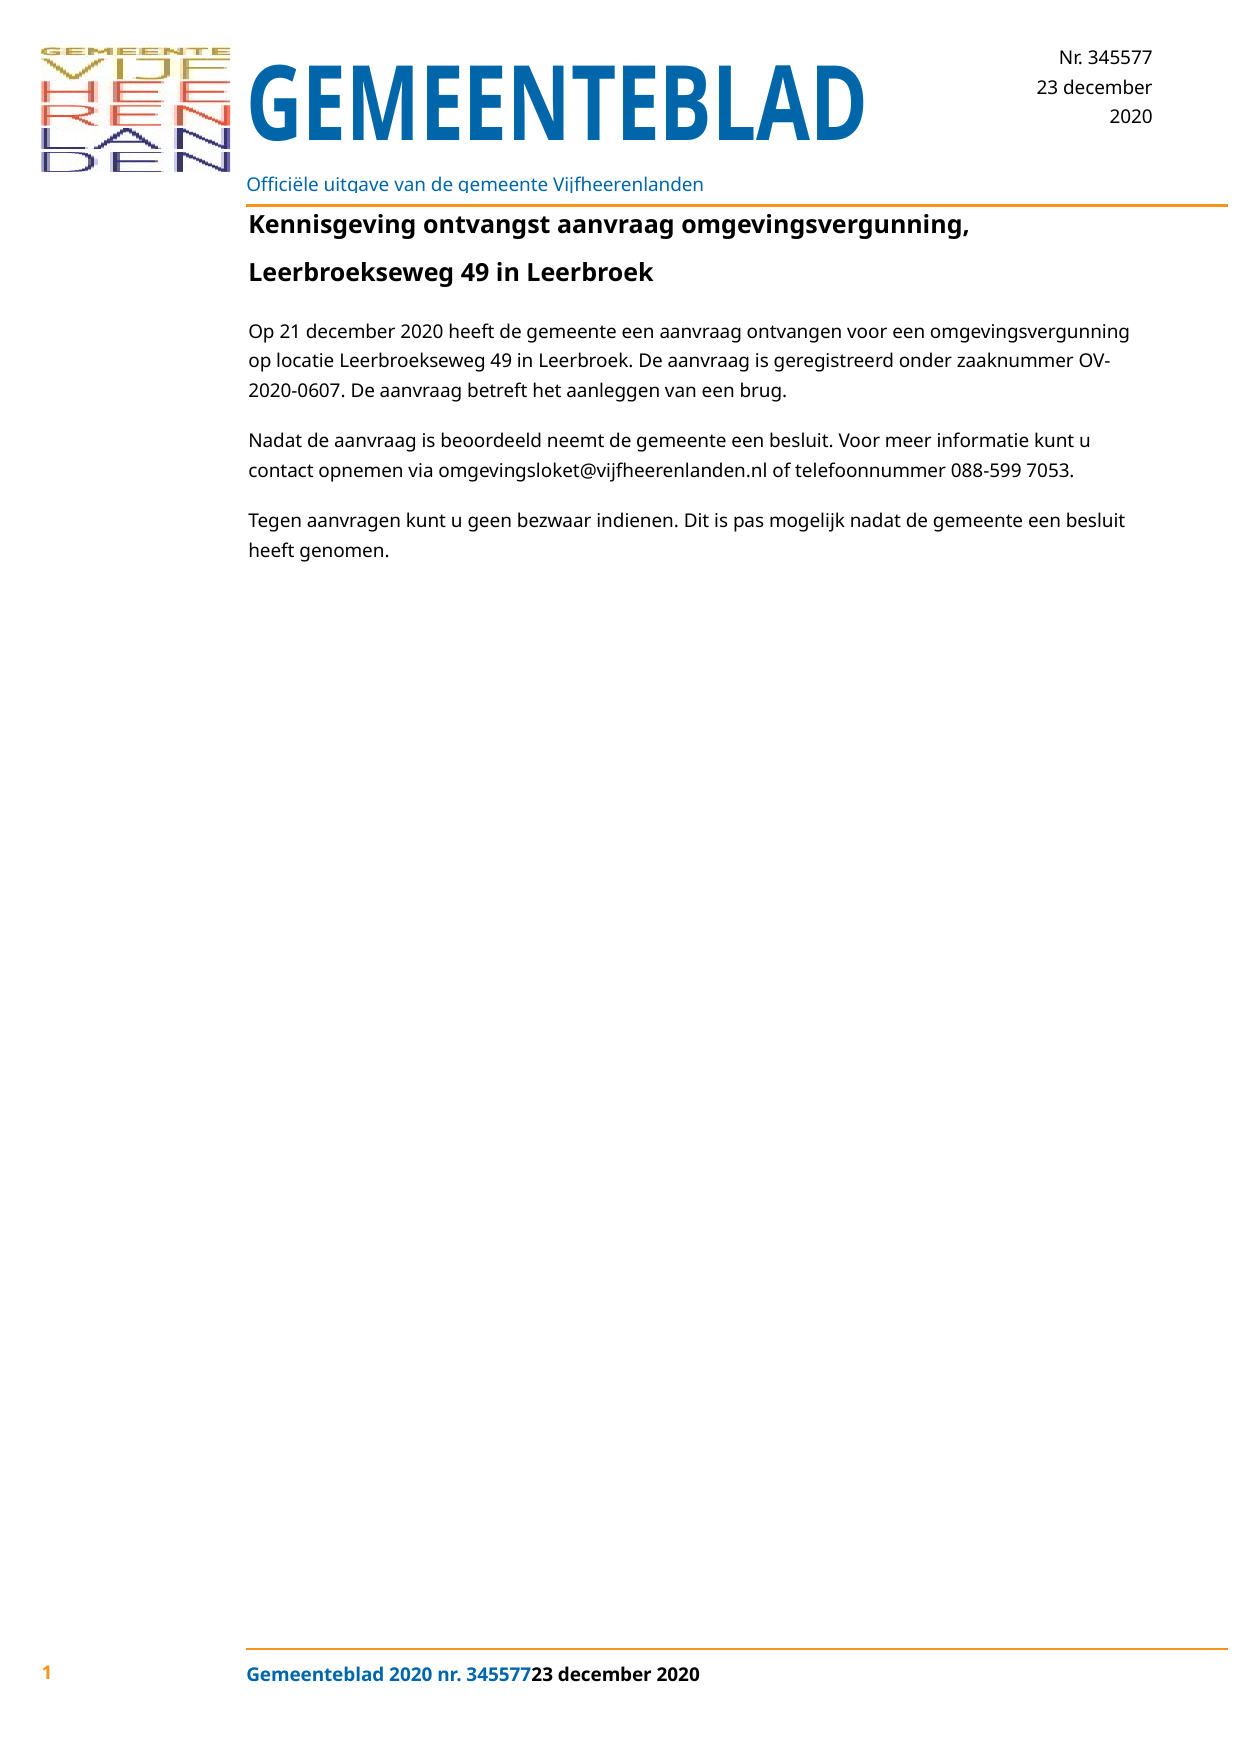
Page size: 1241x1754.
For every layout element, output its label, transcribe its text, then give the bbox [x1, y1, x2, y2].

text Nadat de aanvraag is beoordeeld neemt de gemeente een besluit. Voor meer informatie kunt u contact opnemen via omgevingsloket@vijfheerenlanden.nl of telefoonnummer 088-599 7053. [248, 427, 1152, 483]
picture [41, 47, 231, 172]
text Tegen aanvragen kunt u geen bezwaar indienen. Dit is pas mogelijk nadat de gemeente een besluit heeft genomen. [248, 507, 1152, 563]
text Kennisgeving ontvangst aanvraag omgevingsvergunning, Leerbroekseweg 49 in Leerbroek [248, 207, 1152, 288]
text Op 21 december 2020 heeft de gemeente een aanvraag ontvangen voor een omgevingsvergunning op locatie Leerbroekseweg 49 in Leerbroek. De aanvraag is geregistreerd onder zaaknummer OV-2020-0607. De aanvraag betreft het aanleggen van een brug. [248, 318, 1152, 403]
